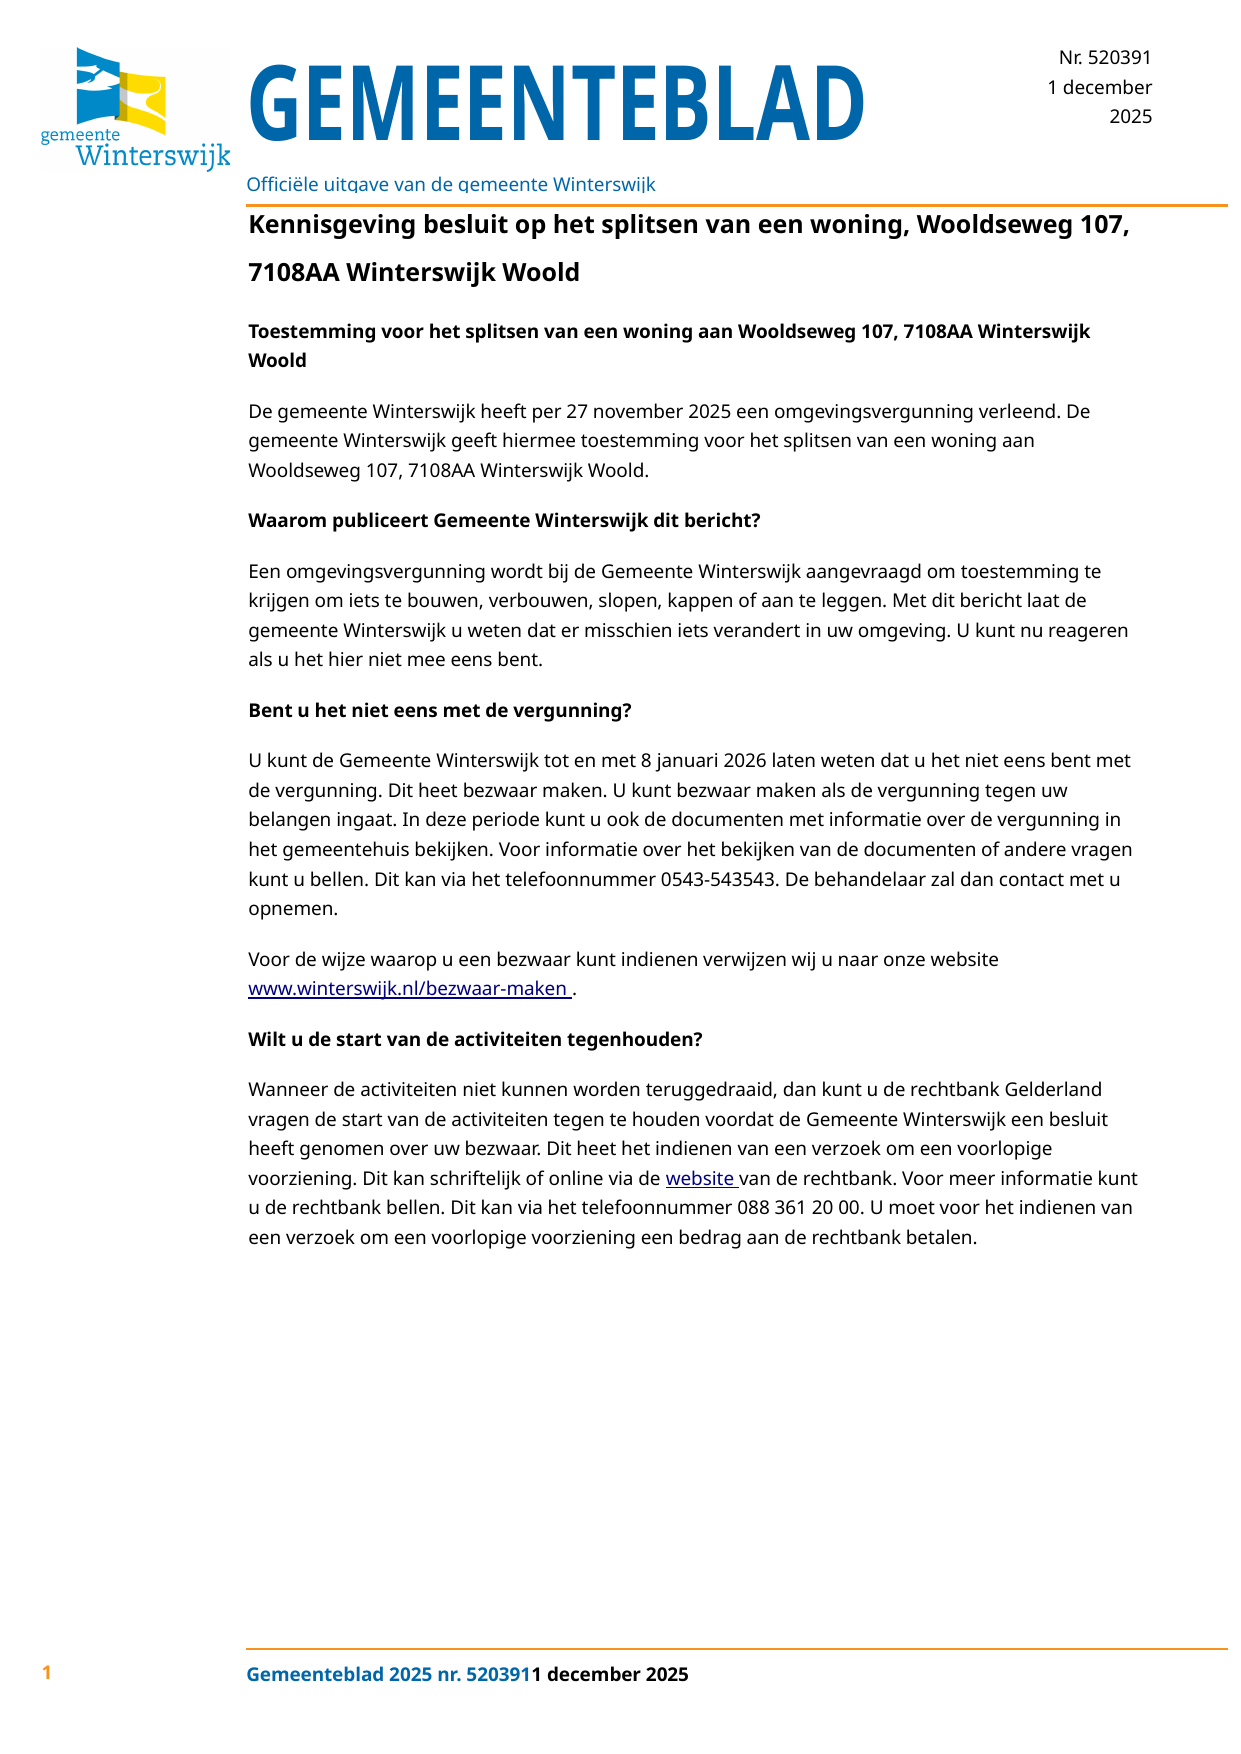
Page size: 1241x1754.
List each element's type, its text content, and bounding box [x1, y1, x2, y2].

text Waarom publiceert Gemeente Winterswijk dit bericht? [248, 507, 1152, 533]
text Kennisgeving besluit op het splitsen van een woning, Wooldseweg 107, 7108AA Winterswijk Woold [248, 207, 1152, 288]
text Voor de wijze waarop u een bezwaar kunt indienen verwijzen wij u naar onze website www.winterswijk.nl/bezwaar-maken . [248, 946, 1152, 1001]
text Toestemming voor het splitsen van een woning aan Wooldseweg 107, 7108AA Winterswijk Woold [248, 318, 1152, 373]
text De gemeente Winterswijk heeft per 27 november 2025 een omgevingsvergunning verleend. De gemeente Winterswijk geeft hiermee toestemming voor het splitsen van een woning aan Wooldseweg 107, 7108AA Winterswijk Woold. [248, 398, 1152, 483]
text Wilt u de start van de activiteiten tegenhouden? [248, 1026, 1152, 1052]
picture [225, 153, 231, 162]
text Een omgevingsvergunning wordt bij de Gemeente Winterswijk aangevraagd om toestemming te krijgen om iets te bouwen, verbouwen, slopen, kappen of aan te leggen. Met dit bericht laat de gemeente Winterswijk u weten dat er misschien iets verandert in uw omgeving. U kunt nu reageren als u het hier niet mee eens bent. [248, 558, 1152, 672]
text U kunt de Gemeente Winterswijk tot en met 8 januari 2026 laten weten dat u het niet eens bent met de vergunning. Dit heet bezwaar maken. U kunt bezwaar maken als de vergunning tegen uw belangen ingaat. In deze periode kunt u ook de documenten met informatie over de vergunning in het gemeentehuis bekijken. Voor informatie over het bekijken van de documenten of andere vragen kunt u bellen. Dit kan via het telefoonnummer 0543-543543. De behandelaar zal dan contact met u opnemen. [248, 747, 1152, 921]
text Bent u het niet eens met de vergunning? [248, 697, 1152, 723]
picture [41, 47, 231, 172]
text Wanneer de activiteiten niet kunnen worden teruggedraaid, dan kunt u de rechtbank Gelderland vragen de start van de activiteiten tegen te houden voordat de Gemeente Winterswijk een besluit heeft genomen over uw bezwaar. Dit heet het indienen van een verzoek om een voorlopige voorziening. Dit kan schriftelijk of online via de website van de rechtbank. Voor meer informatie kunt u de rechtbank bellen. Dit kan via het telefoonnummer 088 361 20 00. U moet voor het indienen van een verzoek om een voorlopige voorziening een bedrag aan de rechtbank betalen. [248, 1076, 1152, 1250]
